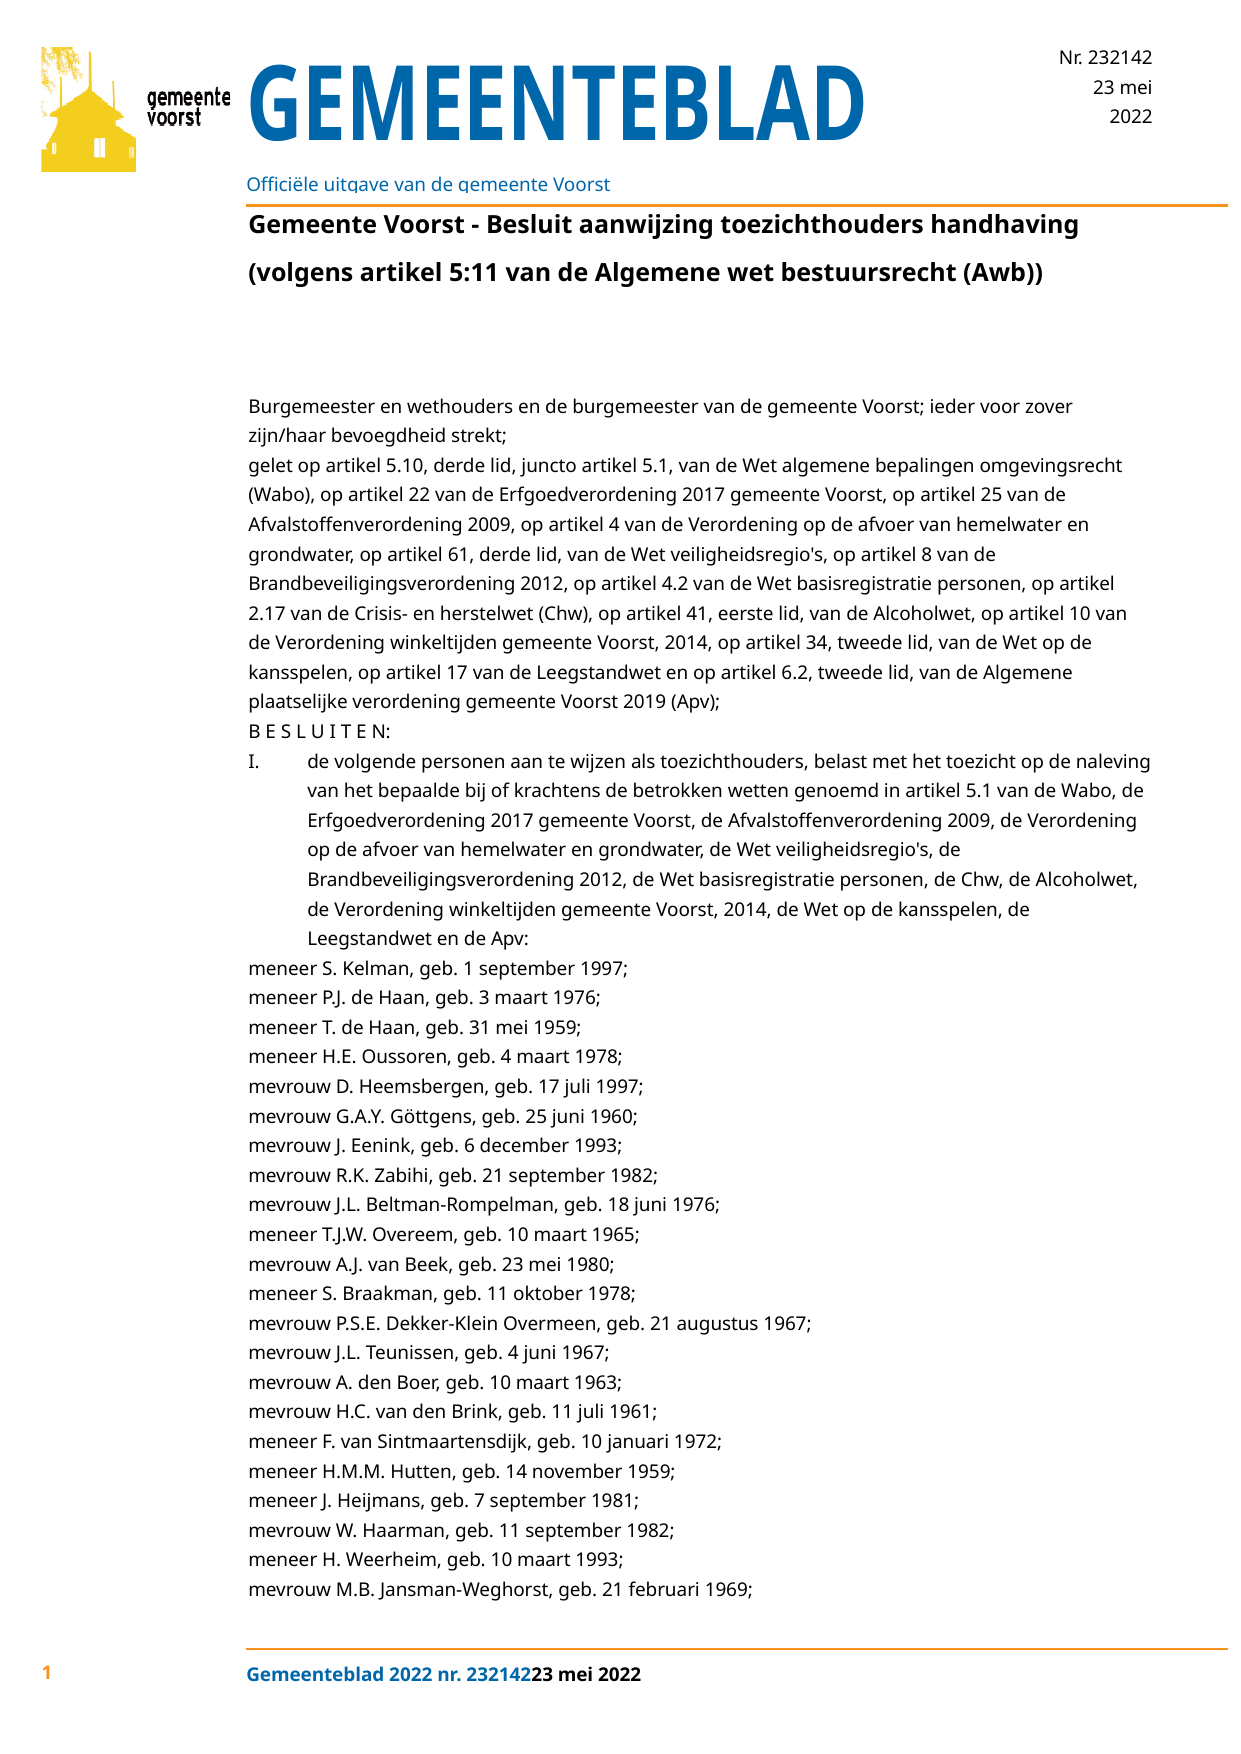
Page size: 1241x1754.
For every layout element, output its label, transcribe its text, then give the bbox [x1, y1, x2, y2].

list de volgende personen aan te wijzen als toezichthouders, belast met het toezicht op de naleving van het bepaalde bij of krachtens de betrokken wetten genoemd in artikel 5.1 van de Wabo, de Erfgoedverordening 2017 gemeente Voorst, de Afvalstoffenverordening 2009, de Verordening op de afvoer van hemelwater en grondwater, de Wet veiligheidsregio's, de Brandbeveiligingsverordening 2012, de Wet basisregistratie personen, de Chw, de Alcoholwet, de Verordening winkeltijden gemeente Voorst, 2014, de Wet op de kansspelen, de Leegstandwet en de Apv: [248, 748, 1152, 951]
picture [41, 47, 231, 172]
text meneer S. Kelman, geb. 1 september 1997; [248, 955, 1152, 981]
text mevrouw M.B. Jansman-Weghorst, geb. 21 februari 1969; [248, 1576, 1152, 1602]
text meneer H.M.M. Hutten, geb. 14 november 1959; [248, 1458, 1152, 1484]
text Gemeente Voorst - Besluit aanwijzing toezichthouders handhaving (volgens artikel 5:11 van de Algemene wet bestuursrecht (Awb)) [248, 207, 1152, 288]
text mevrouw J. Eenink, geb. 6 december 1993; [248, 1132, 1152, 1158]
text mevrouw A.J. van Beek, geb. 23 mei 1980; [248, 1251, 1152, 1277]
text mevrouw A. den Boer, geb. 10 maart 1963; [248, 1369, 1152, 1395]
text mevrouw D. Heemsbergen, geb. 17 juli 1997; [248, 1073, 1152, 1099]
text meneer H. Weerheim, geb. 10 maart 1993; [248, 1547, 1152, 1572]
text mevrouw W. Haarman, geb. 11 september 1982; [248, 1517, 1152, 1543]
text meneer T.J.W. Overeem, geb. 10 maart 1965; [248, 1221, 1152, 1247]
text gelet op artikel 5.10, derde lid, juncto artikel 5.1, van de Wet algemene bepalingen omgevingsrecht (Wabo), op artikel 22 van de Erfgoedverordening 2017 gemeente Voorst, op artikel 25 van de Afvalstoffenverordening 2009, op artikel 4 van de Verordening op de afvoer van hemelwater en grondwater, op artikel 61, derde lid, van de Wet veiligheidsregio's, op artikel 8 van de Brandbeveiligingsverordening 2012, op artikel 4.2 van de Wet basisregistratie personen, op artikel 2.17 van de Crisis- en herstelwet (Chw), op artikel 41, eerste lid, van de Alcoholwet, op artikel 10 van de Verordening winkeltijden gemeente Voorst, 2014, op artikel 34, tweede lid, van de Wet op de kansspelen, op artikel 17 van de Leegstandwet en op artikel 6.2, tweede lid, van de Algemene plaatselijke verordening gemeente Voorst 2019 (Apv); [248, 452, 1152, 714]
text Burgemeester en wethouders en de burgemeester van de gemeente Voorst; ieder voor zover zijn/haar bevoegdheid strekt; [248, 393, 1152, 448]
text meneer T. de Haan, geb. 31 mei 1959; [248, 1014, 1152, 1040]
text mevrouw J.L. Beltman-Rompelman, geb. 18 juni 1976; [248, 1192, 1152, 1217]
text mevrouw P.S.E. Dekker-Klein Overmeen, geb. 21 augustus 1967; [248, 1310, 1152, 1336]
text meneer H.E. Oussoren, geb. 4 maart 1978; [248, 1044, 1152, 1069]
text mevrouw J.L. Teunissen, geb. 4 juni 1967; [248, 1339, 1152, 1365]
text B E S L U I T E N: [248, 718, 1152, 744]
text meneer J. Heijmans, geb. 7 september 1981; [248, 1487, 1152, 1513]
text meneer F. van Sintmaartensdijk, geb. 10 januari 1972; [248, 1428, 1152, 1454]
text mevrouw H.C. van den Brink, geb. 11 juli 1961; [248, 1399, 1152, 1424]
text meneer S. Braakman, geb. 11 oktober 1978; [248, 1280, 1152, 1306]
text mevrouw G.A.Y. Göttgens, geb. 25 juni 1960; [248, 1103, 1152, 1129]
text mevrouw R.K. Zabihi, geb. 21 september 1982; [248, 1162, 1152, 1188]
text meneer P.J. de Haan, geb. 3 maart 1976; [248, 984, 1152, 1010]
